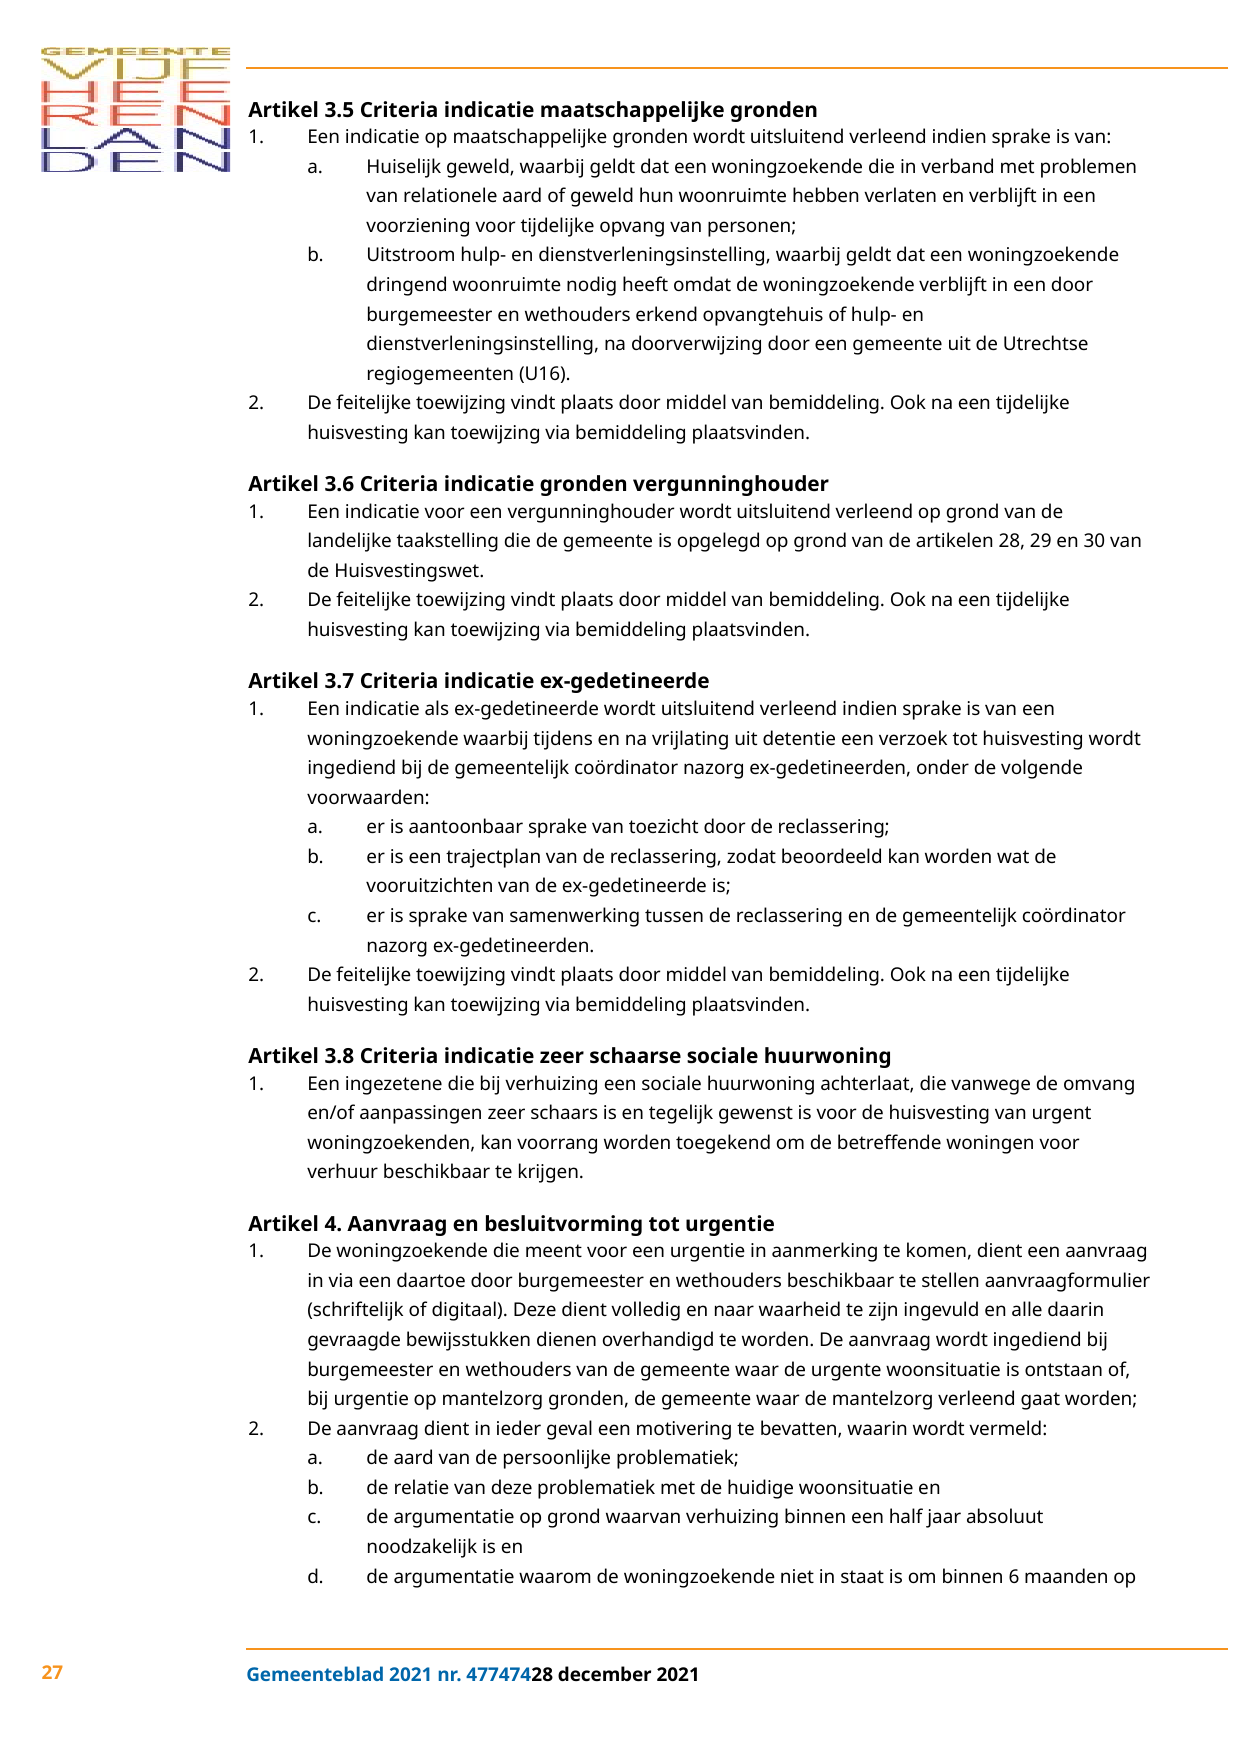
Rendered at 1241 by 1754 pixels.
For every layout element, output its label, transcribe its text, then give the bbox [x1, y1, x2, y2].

text Artikel 3.7 Criteria indicatie ex-gedetineerde [248, 667, 1152, 695]
list Een ingezetene die bij verhuizing een sociale huurwoning achterlaat, die vanwege de omvang en/of aanpassingen zeer schaars is en tegelijk gewenst is voor de huisvesting van urgent woningzoekenden, kan voorrang worden toegekend om de betreffende woningen voor verhuur beschikbaar te krijgen. [248, 1070, 1152, 1184]
list Een indicatie voor een vergunninghouder wordt uitsluitend verleend op grond van de landelijke taakstelling die de gemeente is opgelegd op grond van de artikelen 28, 29 en 30 van de Huisvestingswet. [248, 498, 1152, 583]
text Artikel 3.5 Criteria indicatie maatschappelijke gronden [248, 95, 1152, 123]
list de argumentatie waarom de woningzoekende niet in staat is om binnen 6 maanden op [307, 1563, 1152, 1588]
list Een indicatie als ex-gedetineerde wordt uitsluitend verleend indien sprake is van een woningzoekende waarbij tijdens en na vrijlating uit detentie een verzoek tot huisvesting wordt ingediend bij de gemeentelijk coördinator nazorg ex-gedetineerden, onder de volgende voorwaarden: [248, 695, 1152, 809]
list Een indicatie op maatschappelijke gronden wordt uitsluitend verleend indien sprake is van: [248, 123, 1152, 149]
list De feitelijke toewijzing vindt plaats door middel van bemiddeling. Ook na een tijdelijke huisvesting kan toewijzing via bemiddeling plaatsvinden. [248, 961, 1152, 1017]
list De woningzoekende die meent voor een urgentie in aanmerking te komen, dient een aanvraag in via een daartoe door burgemeester en wethouders beschikbaar te stellen aanvraagformulier (schriftelijk of digitaal). Deze dient volledig en naar waarheid te zijn ingevuld en alle daarin gevraagde bewijsstukken dienen overhandigd te worden. De aanvraag wordt ingediend bij burgemeester en wethouders van de gemeente waar de urgente woonsituatie is ontstaan of, bij urgentie op mantelzorg gronden, de gemeente waar de mantelzorg verleend gaat worden; [248, 1237, 1152, 1411]
list Uitstroom hulp- en dienstverleningsinstelling, waarbij geldt dat een woningzoekende dringend woonruimte nodig heeft omdat de woningzoekende verblijft in een door burgemeester en wethouders erkend opvangtehuis of hulp- en dienstverleningsinstelling, na doorverwijzing door een gemeente uit de Utrechtse regiogemeenten (U16). [307, 242, 1152, 386]
text Artikel 3.8 Criteria indicatie zeer schaarse sociale huurwoning [248, 1041, 1152, 1070]
list er is sprake van samenwerking tussen de reclassering en de gemeentelijk coördinator nazorg ex-gedetineerden. [307, 902, 1152, 957]
list de aard van de persoonlijke problematiek; [307, 1444, 1152, 1470]
text Artikel 4. Aanvraag en besluitvorming tot urgentie [248, 1209, 1152, 1237]
list De aanvraag dient in ieder geval een motivering te bevatten, waarin wordt vermeld: [248, 1415, 1152, 1441]
list Huiselijk geweld, waarbij geldt dat een woningzoekende die in verband met problemen van relationele aard of geweld hun woonruimte hebben verlaten en verblijft in een voorziening voor tijdelijke opvang van personen; [307, 153, 1152, 238]
list er is een trajectplan van de reclassering, zodat beoordeeld kan worden wat de vooruitzichten van de ex-gedetineerde is; [307, 843, 1152, 898]
list De feitelijke toewijzing vindt plaats door middel van bemiddeling. Ook na een tijdelijke huisvesting kan toewijzing via bemiddeling plaatsvinden. [248, 587, 1152, 642]
list de argumentatie op grond waarvan verhuizing binnen een half jaar absoluut noodzakelijk is en [307, 1504, 1152, 1559]
list er is aantoonbaar sprake van toezicht door de reclassering; [307, 813, 1152, 839]
picture [41, 47, 231, 172]
list de relatie van deze problematiek met de huidige woonsituatie en [307, 1474, 1152, 1500]
list De feitelijke toewijzing vindt plaats door middel van bemiddeling. Ook na een tijdelijke huisvesting kan toewijzing via bemiddeling plaatsvinden. [248, 389, 1152, 445]
text Artikel 3.6 Criteria indicatie gronden vergunninghouder [248, 469, 1152, 498]
